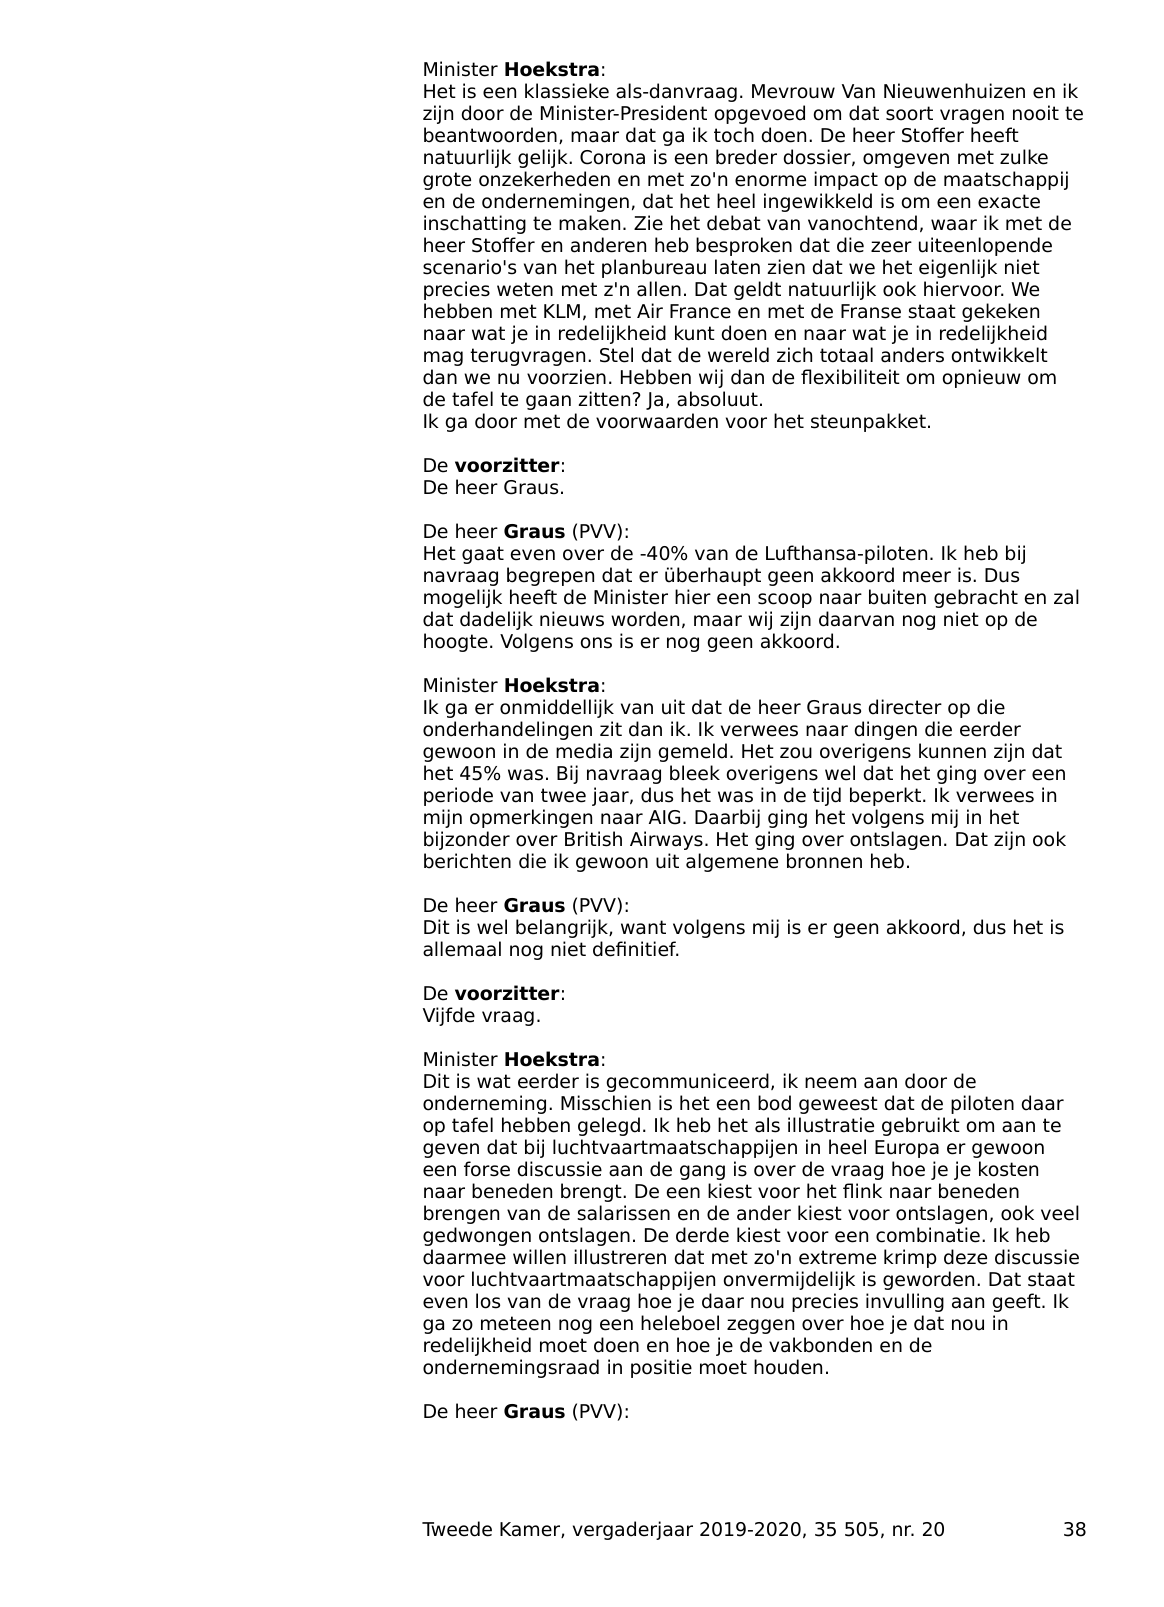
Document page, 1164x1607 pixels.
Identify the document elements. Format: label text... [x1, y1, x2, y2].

text De heer Graus (PVV): [422, 521, 1087, 543]
text De voorzitter: [422, 983, 1087, 1005]
text De voorzitter: [422, 455, 1087, 477]
text Ik ga door met de voorwaarden voor het steunpakket. [422, 411, 1087, 433]
text Dit is wel belangrijk, want volgens mij is er geen akkoord, dus het is allemaal nog niet definitief. [422, 917, 1087, 961]
text De heer Graus (PVV): [422, 895, 1087, 917]
text Ik ga er onmiddellijk van uit dat de heer Graus directer op die onderhandelingen zit dan ik. Ik verwees naar dingen die eerder gewoon in de media zijn gemeld. Het zou overigens kunnen zijn dat het 45% was. Bij navraag bleek overigens wel dat het ging over een periode van twee jaar, dus het was in de tijd beperkt. Ik verwees in mijn opmerkingen naar AIG. Daarbij ging het volgens mij in het bijzonder over British Airways. Het ging over ontslagen. Dat zijn ook berichten die ik gewoon uit algemene bronnen heb. [422, 697, 1087, 873]
text De heer Graus. [422, 477, 1087, 499]
text Het is een klassieke als-danvraag. Mevrouw Van Nieuwenhuizen en ik zijn door de Minister-President opgevoed om dat soort vragen nooit te beantwoorden, maar dat ga ik toch doen. De heer Stoffer heeft natuurlijk gelijk. Corona is een breder dossier, omgeven met zulke grote onzekerheden en met zo'n enorme impact op de maatschappij en de ondernemingen, dat het heel ingewikkeld is om een exacte inschatting te maken. Zie het debat van vanochtend, waar ik met de heer Stoffer en anderen heb besproken dat die zeer uiteenlopende scenario's van het planbureau laten zien dat we het eigenlijk niet precies weten met z'n allen. Dat geldt natuurlijk ook hiervoor. We hebben met KLM, met Air France en met de Franse staat gekeken naar wat je in redelijkheid kunt doen en naar wat je in redelijkheid mag terugvragen. Stel dat de wereld zich totaal anders ontwikkelt dan we nu voorzien. Hebben wij dan de flexibiliteit om opnieuw om de tafel te gaan zitten? Ja, absoluut. [422, 81, 1087, 411]
text Minister Hoekstra: [422, 675, 1087, 697]
text Het gaat even over de -40% van de Lufthansa-piloten. Ik heb bij navraag begrepen dat er überhaupt geen akkoord meer is. Dus mogelijk heeft de Minister hier een scoop naar buiten gebracht en zal dat dadelijk nieuws worden, maar wij zijn daarvan nog niet op de hoogte. Volgens ons is er nog geen akkoord. [422, 543, 1087, 653]
text Vijfde vraag. [422, 1005, 1087, 1027]
text De heer Graus (PVV): [422, 1401, 1087, 1423]
text Dit is wat eerder is gecommuniceerd, ik neem aan door de onderneming. Misschien is het een bod geweest dat de piloten daar op tafel hebben gelegd. Ik heb het als illustratie gebruikt om aan te geven dat bij luchtvaartmaatschappijen in heel Europa er gewoon een forse discussie aan de gang is over de vraag hoe je je kosten naar beneden brengt. De een kiest voor het flink naar beneden brengen van de salarissen en de ander kiest voor ontslagen, ook veel gedwongen ontslagen. De derde kiest voor een combinatie. Ik heb daarmee willen illustreren dat met zo'n extreme krimp deze discussie voor luchtvaartmaatschappijen onvermijdelijk is geworden. Dat staat even los van de vraag hoe je daar nou precies invulling aan geeft. Ik ga zo meteen nog een heleboel zeggen over hoe je dat nou in redelijkheid moet doen en hoe je de vakbonden en de ondernemingsraad in positie moet houden. [422, 1071, 1087, 1379]
text Minister Hoekstra: [422, 1049, 1087, 1071]
text Minister Hoekstra: [422, 59, 1087, 81]
